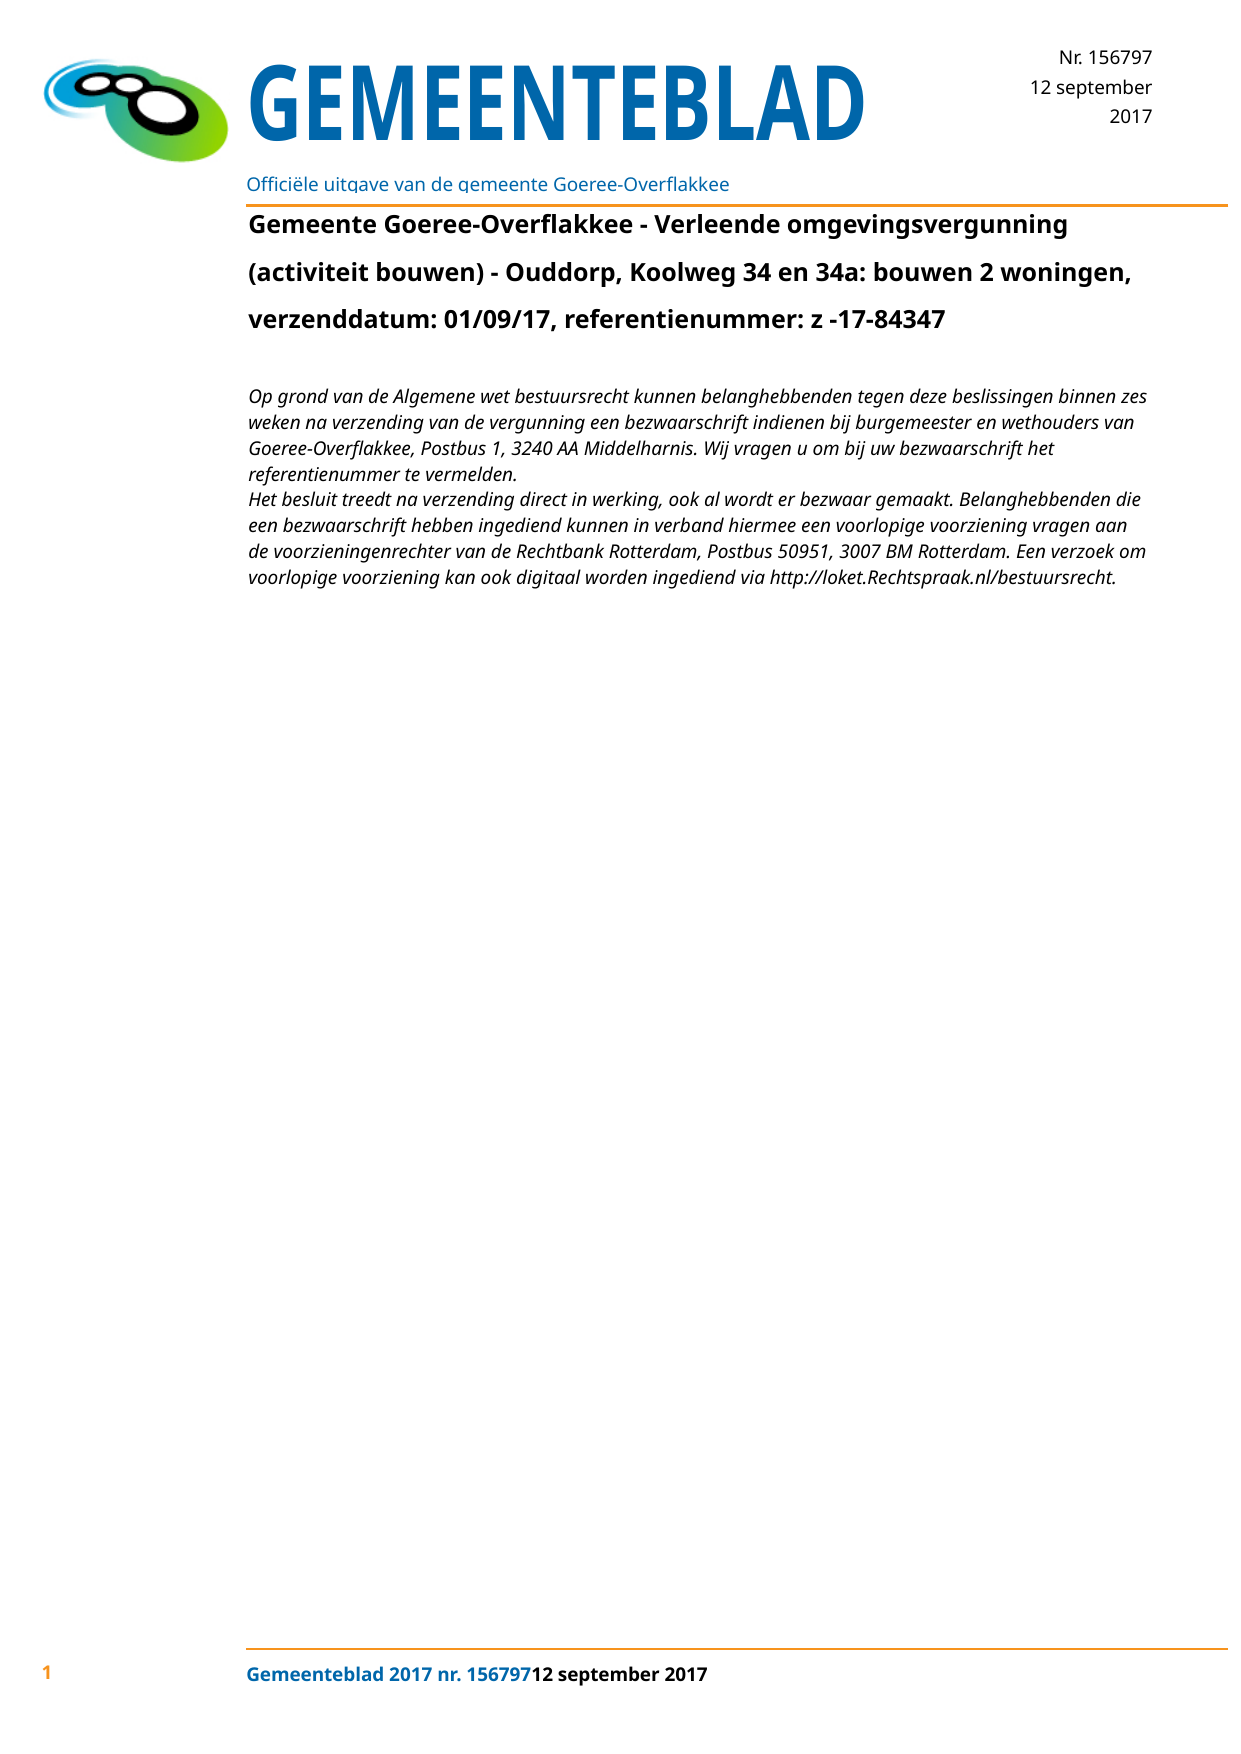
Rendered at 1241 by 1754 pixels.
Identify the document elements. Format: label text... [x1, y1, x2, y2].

text Het besluit treedt na verzending direct in werking, ook al wordt er bezwaar gemaakt. Belanghebbenden die een bezwaarschrift hebben ingediend kunnen in verband hiermee een voorlopige voorziening vragen aan de voorzieningenrechter van de Rechtbank Rotterdam, Postbus 50951, 3007 BM Rotterdam. Een verzoek om voorlopige voorziening kan ook digitaal worden ingediend via http://loket.Rechtspraak.nl/bestuursrecht. [248, 487, 1152, 589]
picture [41, 47, 231, 172]
text Op grond van de Algemene wet bestuursrecht kunnen belanghebbenden tegen deze beslissingen binnen zes weken na verzending van de vergunning een bezwaarschrift indienen bij burgemeester en wethouders van Goeree-Overflakkee, Postbus 1, 3240 AA Middelharnis. Wij vragen u om bij uw bezwaarschrift het referentienummer te vermelden. [248, 384, 1152, 487]
text Gemeente Goeree-Overflakkee - Verleende omgevingsvergunning (activiteit bouwen) - Ouddorp, Koolweg 34 en 34a: bouwen 2 woningen, verzenddatum: 01/09/17, referentienummer: z -17-84347 [248, 207, 1152, 336]
